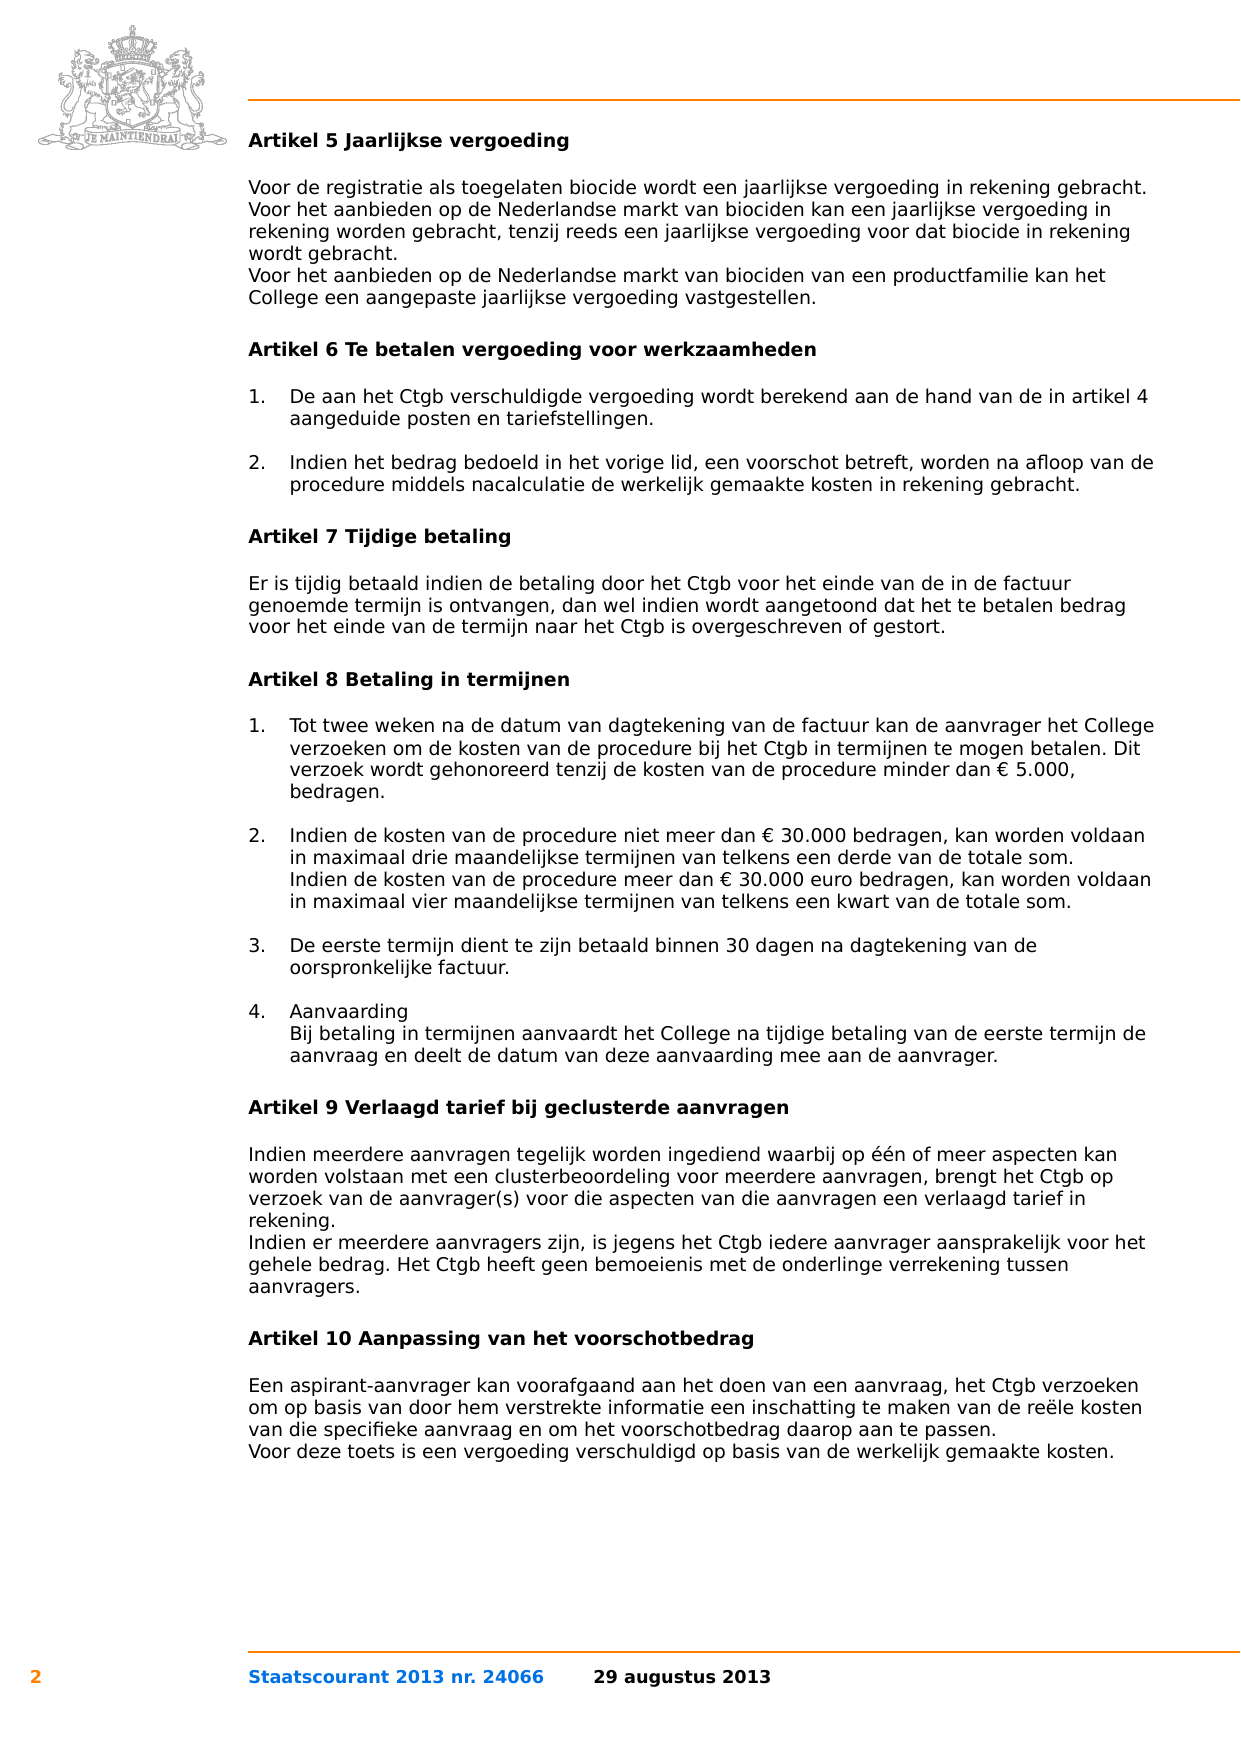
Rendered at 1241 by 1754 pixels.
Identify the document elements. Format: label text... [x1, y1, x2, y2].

text Voor de registratie als toegelaten biocide wordt een jaarlijkse vergoeding in rekening gebracht. [248, 177, 1163, 199]
text 3. De eerste termijn dient te zijn betaald binnen 30 dagen na dagtekening van de oorspronkelijke factuur. [248, 935, 1163, 979]
subtitle Artikel 10 Aanpassing van het voorschotbedrag [248, 1328, 1163, 1349]
text Er is tijdig betaald indien de betaling door het Ctgb voor het einde van de in de factuur genoemde termijn is ontvangen, dan wel indien wordt aangetoond dat het te betalen bedrag voor het einde van de termijn naar het Ctgb is overgeschreven of gestort. [248, 572, 1163, 638]
text Voor het aanbieden op de Nederlandse markt van biociden van een productfamilie kan het College een aangepaste jaarlijkse vergoeding vastgestellen. [248, 265, 1163, 309]
text 2. Indien de kosten van de procedure niet meer dan € 30.000 bedragen, kan worden voldaan in maximaal drie maandelijkse termijnen van telkens een derde van de totale som. [248, 825, 1163, 869]
subtitle Artikel 8 Betaling in termijnen [248, 668, 1163, 690]
text 2. Indien het bedrag bedoeld in het vorige lid, een voorschot betreft, worden na afloop van de procedure middels nacalculatie de werkelijk gemaakte kosten in rekening gebracht. [248, 452, 1163, 496]
subtitle Artikel 6 Te betalen vergoeding voor werkzaamheden [248, 339, 1163, 361]
text 4. Aanvaarding [248, 1001, 1163, 1023]
text Indien meerdere aanvragen tegelijk worden ingediend waarbij op één of meer aspecten kan worden volstaan met een clusterbeoordeling voor meerdere aanvragen, brengt het Ctgb op verzoek van de aanvrager(s) voor die aspecten van die aanvragen een verlaagd tarief in rekening. [248, 1144, 1163, 1232]
text Voor het aanbieden op de Nederlandse markt van biociden kan een jaarlijkse vergoeding in rekening worden gebracht, tenzij reeds een jaarlijkse vergoeding voor dat biocide in rekening wordt gebracht. [248, 199, 1163, 265]
subtitle Artikel 9 Verlaagd tarief bij geclusterde aanvragen [248, 1097, 1163, 1119]
text Indien de kosten van de procedure meer dan € 30.000 euro bedragen, kan worden voldaan in maximaal vier maandelijkse termijnen van telkens een kwart van de totale som. [289, 869, 1163, 913]
text 1. Tot twee weken na de datum van dagtekening van de factuur kan de aanvrager het College verzoeken om de kosten van de procedure bij het Ctgb in termijnen te mogen betalen. Dit verzoek wordt gehonoreerd tenzij de kosten van de procedure minder dan € 5.000, bedragen. [248, 715, 1163, 803]
text Indien er meerdere aanvragers zijn, is jegens het Ctgb iedere aanvrager aansprakelijk voor het gehele bedrag. Het Ctgb heeft geen bemoeienis met de onderlinge verrekening tussen aanvragers. [248, 1232, 1163, 1298]
text Voor deze toets is een vergoeding verschuldigd op basis van de werkelijk gemaakte kosten. [248, 1441, 1163, 1462]
text Een aspirant-aanvrager kan voorafgaand aan het doen van een aanvraag, het Ctgb verzoeken om op basis van door hem verstrekte informatie een inschatting te maken van de reële kosten van die specifieke aanvraag en om het voorschotbedrag daarop aan te passen. [248, 1374, 1163, 1441]
subtitle Artikel 7 Tijdige betaling [248, 526, 1163, 547]
text Bij betaling in termijnen aanvaardt het College na tijdige betaling van de eerste termijn de aanvraag en deelt de datum van deze aanvaarding mee aan de aanvrager. [289, 1023, 1163, 1067]
subtitle Artikel 5 Jaarlijkse vergoeding [248, 130, 1163, 152]
text 1. De aan het Ctgb verschuldigde vergoeding wordt berekend aan de hand van de in artikel 4 aangeduide posten en tariefstellingen. [248, 386, 1163, 430]
picture [38, 25, 227, 150]
